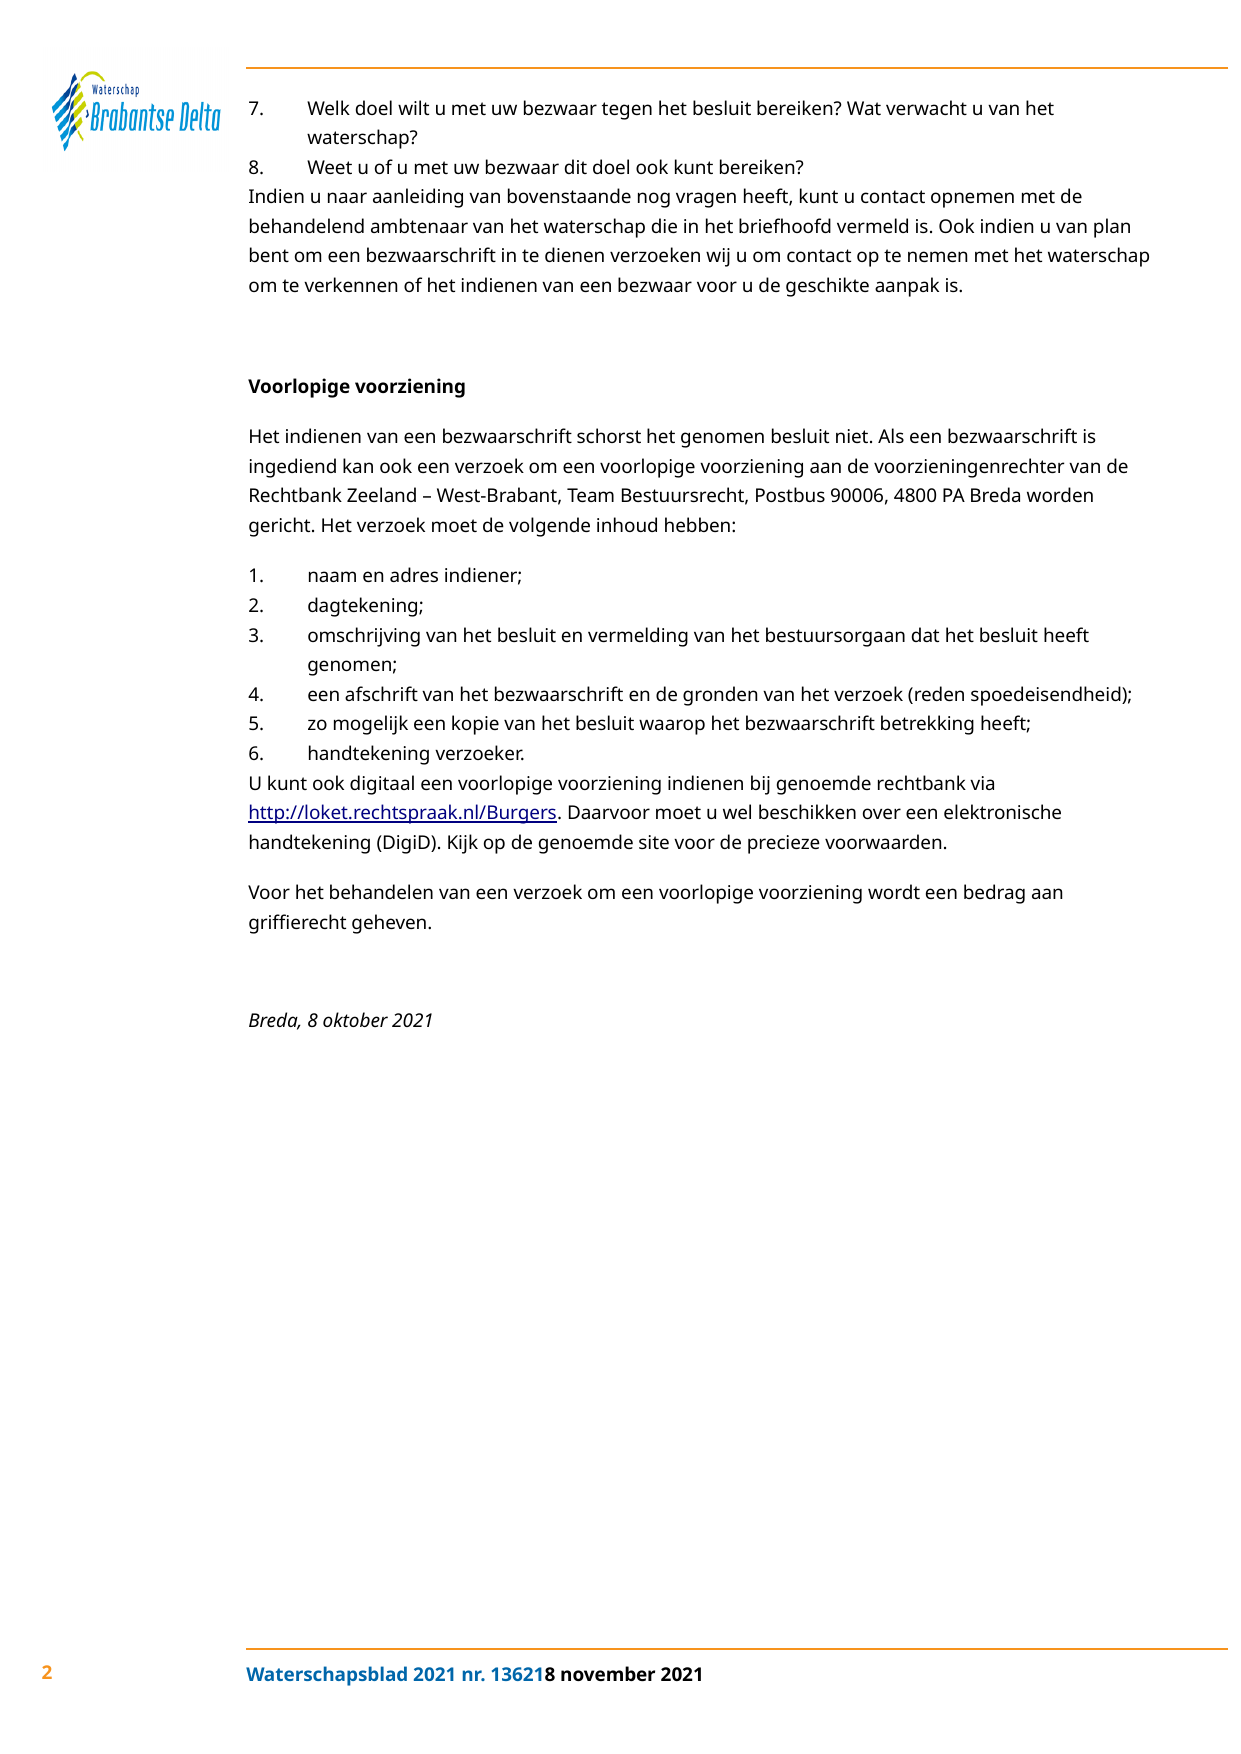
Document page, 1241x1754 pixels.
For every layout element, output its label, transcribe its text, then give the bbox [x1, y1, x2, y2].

picture [41, 47, 231, 172]
text Breda, 8 oktober 2021 [248, 1007, 1152, 1033]
text Voorlopige voorziening [248, 373, 1152, 399]
list naam en adres indiener; [248, 563, 1152, 588]
list een afschrift van het bezwaarschrift en de gronden van het verzoek (reden spoedeisendheid); [248, 681, 1152, 707]
list dagtekening; [248, 592, 1152, 618]
text Het indienen van een bezwaarschrift schorst het genomen besluit niet. Als een bezwaarschrift is ingediend kan ook een verzoek om een voorlopige voorziening aan de voorzieningenrechter van de Rechtbank Zeeland – West-Brabant, Team Bestuursrecht, Postbus 90006, 4800 PA Breda worden gericht. Het verzoek moet de volgende inhoud hebben: [248, 423, 1152, 538]
text Voor het behandelen van een verzoek om een voorlopige voorziening wordt een bedrag aan griffierecht geheven. [248, 879, 1152, 935]
text Indien u naar aanleiding van bovenstaande nog vragen heeft, kunt u contact opnemen met de behandelend ambtenaar van het waterschap die in het briefhoofd vermeld is. Ook indien u van plan bent om een bezwaarschrift in te dienen verzoeken wij u om contact op te nemen met het waterschap om te verkennen of het indienen van een bezwaar voor u de geschikte aanpak is. [248, 183, 1152, 298]
list Weet u of u met uw bezwaar dit doel ook kunt bereiken? [248, 154, 1152, 180]
list zo mogelijk een kopie van het besluit waarop het bezwaarschrift betrekking heeft; [248, 711, 1152, 736]
text U kunt ook digitaal een voorlopige voorziening indienen bij genoemde rechtbank via http://loket.rechtspraak.nl/Burgers. Daarvoor moet u wel beschikken over een elektronische handtekening (DigiD). Kijk op de genoemde site voor de precieze voorwaarden. [248, 770, 1152, 855]
list handtekening verzoeker. [248, 740, 1152, 766]
list Welk doel wilt u met uw bezwaar tegen het besluit bereiken? Wat verwacht u van het waterschap? [248, 95, 1152, 150]
list omschrijving van het besluit en vermelding van het bestuursorgaan dat het besluit heeft genomen; [248, 622, 1152, 677]
